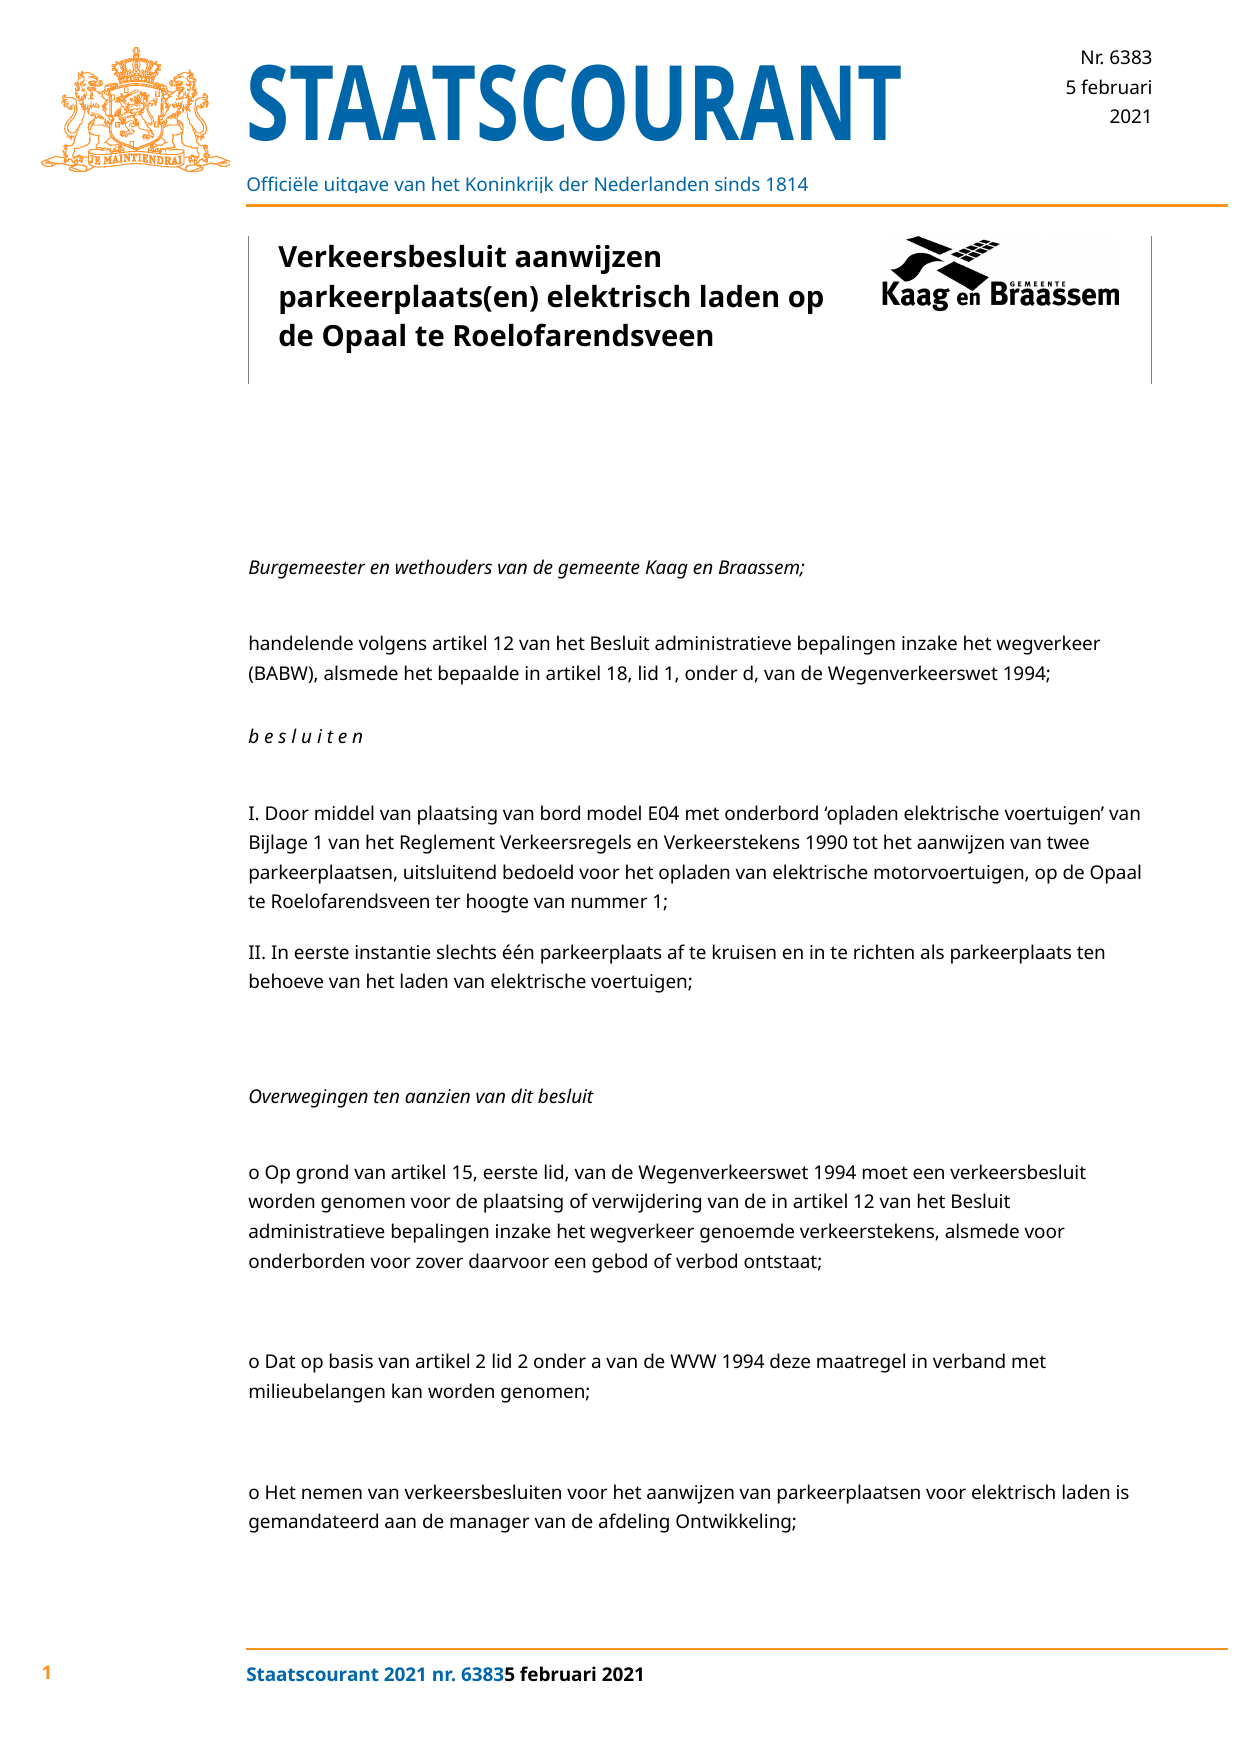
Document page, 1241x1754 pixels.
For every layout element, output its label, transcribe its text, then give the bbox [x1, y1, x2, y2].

text I. Door middel van plaatsing van bord model E04 met onderbord ‘opladen elektrische voertuigen’ van Bijlage 1 van het Reglement Verkeersregels en Verkeerstekens 1990 tot het aanwijzen van twee parkeerplaatsen, uitsluitend bedoeld voor het opladen van elektrische motorvoertuigen, op de Opaal te Roelofarendsveen ter hoogte van nummer 1; [248, 800, 1152, 914]
table_header Verkeersbesluit aanwijzen parkeerplaats(en) elektrisch laden op de Opaal te Roelofarendsveen [249, 236, 850, 384]
text II. In eerste instantie slechts één parkeerplaats af te kruisen en in te richten als parkeerplaats ten behoeve van het laden van elektrische voertuigen; [248, 939, 1152, 994]
text b e s l u i t e n [248, 724, 1152, 749]
text Overwegingen ten aanzien van dit besluit [248, 1083, 1152, 1109]
table_header [850, 236, 1151, 384]
picture [882, 236, 1119, 311]
text Burgemeester en wethouders van de gemeente Kaag en Braassem; [248, 554, 1152, 580]
text o Het nemen van verkeersbesluiten voor het aanwijzen van parkeerplaatsen voor elektrisch laden is gemandateerd aan de manager van de afdeling Ontwikkeling; [248, 1479, 1152, 1534]
text handelende volgens artikel 12 van het Besluit administratieve bepalingen inzake het wegverkeer (BABW), alsmede het bepaalde in artikel 18, lid 1, onder d, van de Wegenverkeerswet 1994; [248, 630, 1152, 686]
picture [41, 47, 231, 172]
text o Dat op basis van artikel 2 lid 2 onder a van de WVW 1994 deze maatregel in verband met milieubelangen kan worden genomen; [248, 1349, 1152, 1404]
text o Op grond van artikel 15, eerste lid, van de Wegenverkeerswet 1994 moet een verkeersbesluit worden genomen voor de plaatsing of verwijdering van de in artikel 12 van het Besluit administratieve bepalingen inzake het wegverkeer genoemde verkeerstekens, alsmede voor onderborden voor zover daarvoor een gebod of verbod ontstaat; [248, 1159, 1152, 1274]
